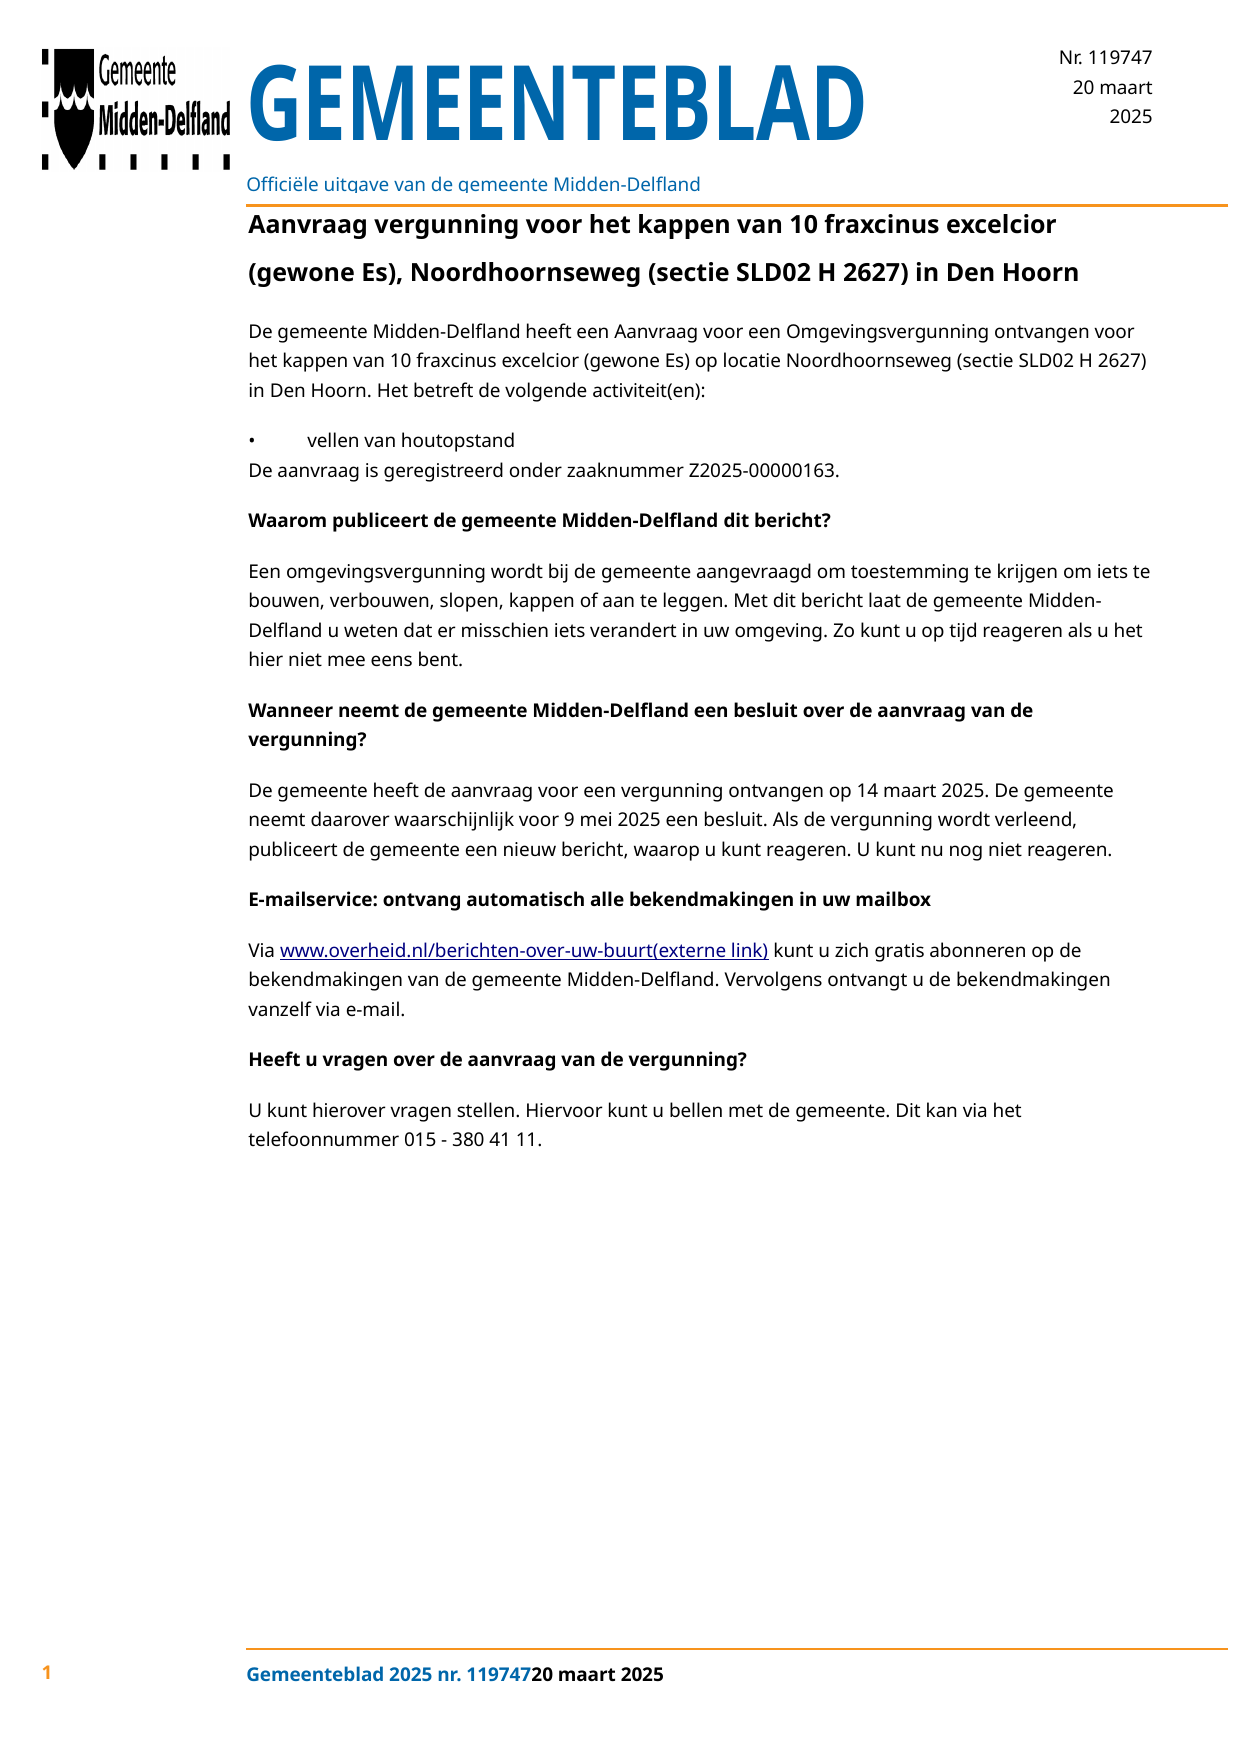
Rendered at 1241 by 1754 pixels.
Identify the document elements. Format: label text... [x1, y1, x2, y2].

text Heeft u vragen over de aanvraag van de vergunning? [248, 1047, 1152, 1072]
text Een omgevingsvergunning wordt bij de gemeente aangevraagd om toestemming te krijgen om iets te bouwen, verbouwen, slopen, kappen of aan te leggen. Met dit bericht laat de gemeente Midden-Delfland u weten dat er misschien iets verandert in uw omgeving. Zo kunt u op tijd reageren als u het hier niet mee eens bent. [248, 558, 1152, 672]
text De gemeente heeft de aanvraag voor een vergunning ontvangen op 14 maart 2025. De gemeente neemt daarover waarschijnlijk voor 9 mei 2025 een besluit. Als de vergunning wordt verleend, publiceert de gemeente een nieuw bericht, waarop u kunt reageren. U kunt nu nog niet reageren. [248, 777, 1152, 862]
text Wanneer neemt de gemeente Midden-Delfland een besluit over de aanvraag van de vergunning? [248, 697, 1152, 752]
text U kunt hierover vragen stellen. Hiervoor kunt u bellen met de gemeente. Dit kan via het telefoonnummer 015 - 380 41 11. [248, 1097, 1152, 1152]
text E-mailservice: ontvang automatisch alle bekendmakingen in uw mailbox [248, 887, 1152, 912]
text De aanvraag is geregistreerd onder zaaknummer Z2025-00000163. [248, 457, 1152, 483]
picture [41, 47, 231, 172]
text Aanvraag vergunning voor het kappen van 10 fraxcinus excelcior (gewone Es), Noordhoornseweg (sectie SLD02 H 2627) in Den Hoorn [248, 207, 1152, 288]
text Waarom publiceert de gemeente Midden-Delfland dit bericht? [248, 507, 1152, 533]
text Via www.overheid.nl/berichten-over-uw-buurt(externe link) kunt u zich gratis abonneren op de bekendmakingen van de gemeente Midden-Delfland. Vervolgens ontvangt u de bekendmakingen vanzelf via e-mail. [248, 937, 1152, 1022]
text De gemeente Midden-Delfland heeft een Aanvraag voor een Omgevingsvergunning ontvangen voor het kappen van 10 fraxcinus excelcior (gewone Es) op locatie Noordhoornseweg (sectie SLD02 H 2627) in Den Hoorn. Het betreft de volgende activiteit(en): [248, 318, 1152, 403]
list vellen van houtopstand [248, 427, 1152, 453]
